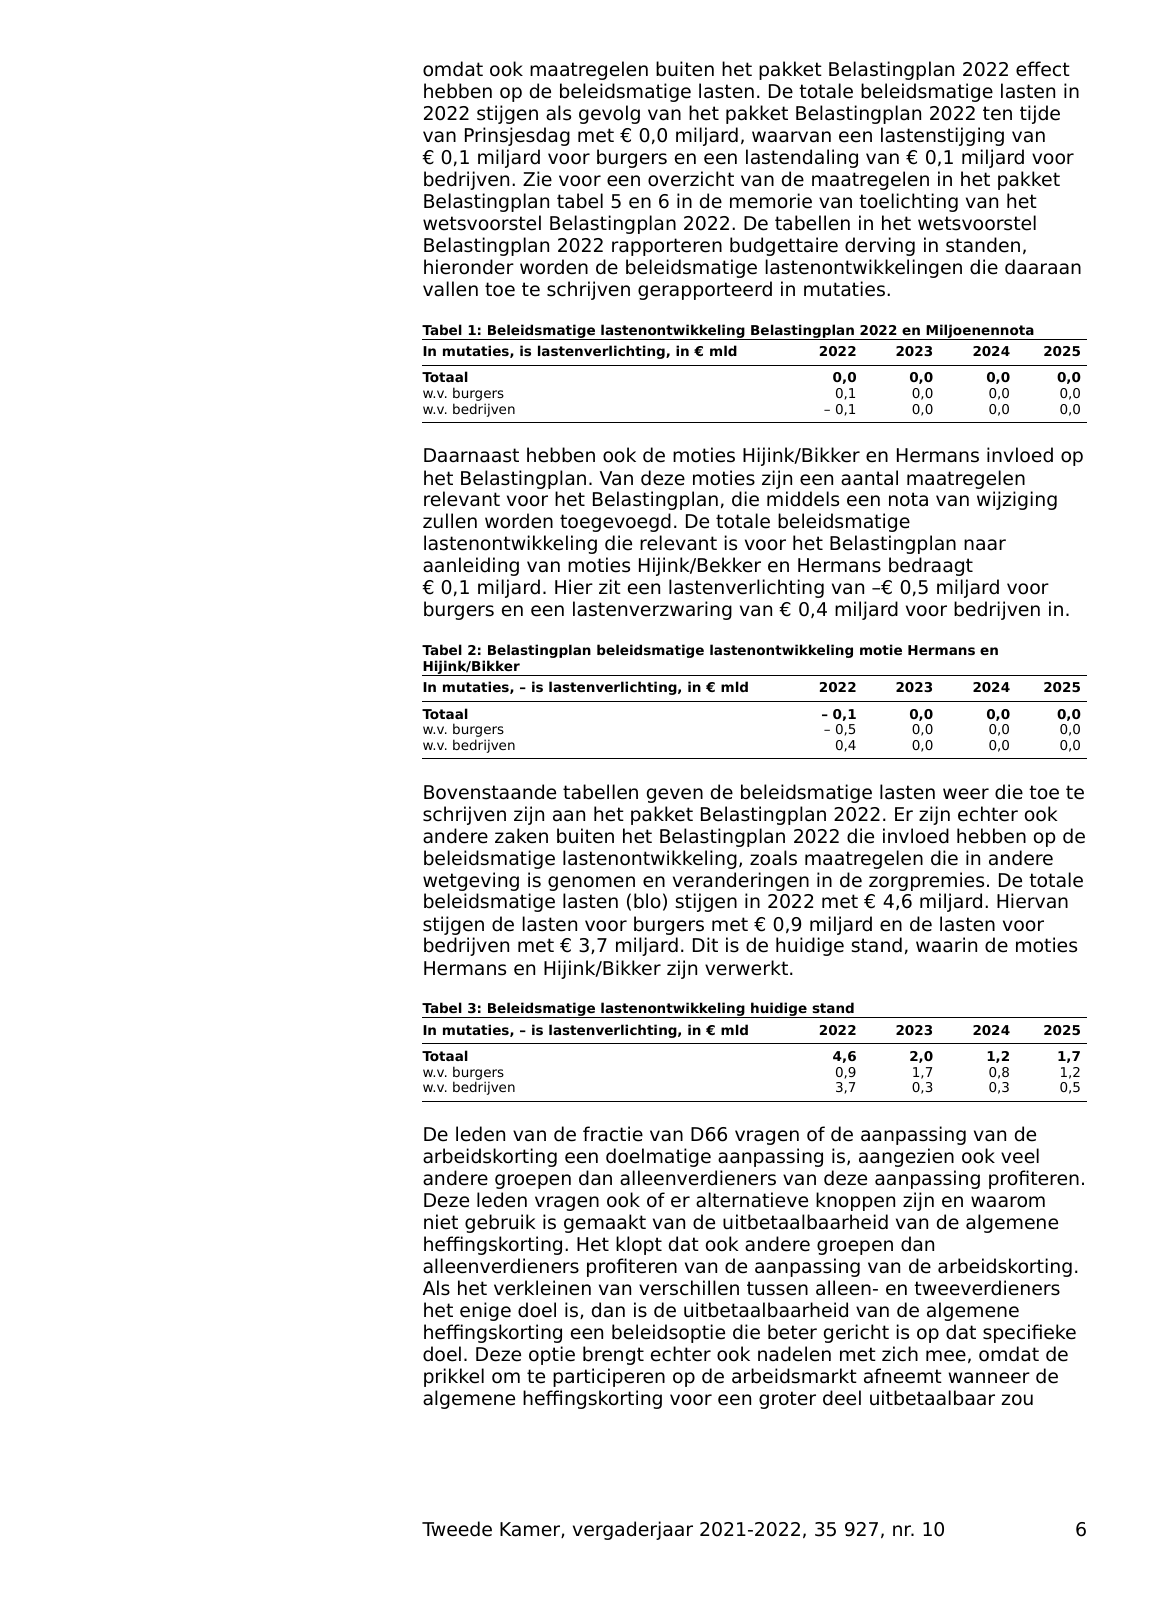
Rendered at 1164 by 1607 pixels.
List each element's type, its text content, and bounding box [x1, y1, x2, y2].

text omdat ook maatregelen buiten het pakket Belastingplan 2022 effect hebben op de beleidsmatige lasten. De totale beleidsmatige lasten in 2022 stijgen als gevolg van het pakket Belastingplan 2022 ten tijde van Prinsjesdag met € 0,0 miljard, waarvan een lastenstijging van € 0,1 miljard voor burgers en een lastendaling van € 0,1 miljard voor bedrijven. Zie voor een overzicht van de maatregelen in het pakket Belastingplan tabel 5 en 6 in de memorie van toelichting van het wetsvoorstel Belastingplan 2022. De tabellen in het wetsvoorstel Belastingplan 2022 rapporteren budgettaire derving in standen, hieronder worden de beleidsmatige lastenontwikkelingen die daaraan vallen toe te schrijven gerapporteerd in mutaties. [422, 59, 1087, 301]
table_header Tabel 1: Beleidsmatige lastenontwikkeling Belastingplan 2022 en Miljoenennota [422, 323, 1087, 338]
table_cell 2024 [939, 676, 1016, 701]
table_cell w.v. bedrijven [422, 402, 785, 422]
table_cell w.v. burgers [422, 722, 785, 738]
table_cell 1,2 [1016, 1065, 1087, 1080]
table_cell – 0,1 [785, 702, 862, 722]
table_cell 3,7 [785, 1080, 862, 1101]
table_cell In mutaties, – is lastenverlichting, in € mld [422, 1018, 785, 1043]
table_cell w.v. burgers [422, 1065, 785, 1080]
table_cell 0,0 [939, 386, 1016, 402]
table_cell 0,0 [939, 738, 1016, 758]
table_cell 1,7 [862, 1065, 939, 1080]
table_cell 1,2 [939, 1044, 1016, 1064]
table_cell 0,0 [862, 402, 939, 422]
table_cell – 0,5 [785, 722, 862, 738]
table_cell w.v. burgers [422, 386, 785, 402]
table_cell 0,0 [939, 702, 1016, 722]
table_cell In mutaties, – is lastenverlichting, in € mld [422, 676, 785, 701]
table_cell 0,0 [862, 386, 939, 402]
table_cell w.v. bedrijven [422, 1080, 785, 1101]
table_cell 0,5 [1016, 1080, 1087, 1101]
table_cell 2022 [785, 340, 862, 364]
table_cell In mutaties, is lastenverlichting, in € mld [422, 340, 785, 364]
text Daarnaast hebben ook de moties Hijink/Bikker en Hermans invloed op het Belastingplan. Van deze moties zijn een aantal maatregelen relevant voor het Belastingplan, die middels een nota van wijziging zullen worden toegevoegd. De totale beleidsmatige lastenontwikkeling die relevant is voor het Belastingplan naar aanleiding van moties Hijink/Bekker en Hermans bedraagt € 0,1 miljard. Hier zit een lastenverlichting van –€ 0,5 miljard voor burgers en een lastenverzwaring van € 0,4 miljard voor bedrijven in. [422, 445, 1087, 621]
table_cell 0,0 [939, 402, 1016, 422]
table_cell 2025 [1016, 1018, 1087, 1043]
table_cell 0,0 [785, 366, 862, 386]
table_cell 0,0 [1016, 722, 1087, 738]
table_cell 0,0 [1016, 402, 1087, 422]
text Bovenstaande tabellen geven de beleidsmatige lasten weer die toe te schrijven zijn aan het pakket Belastingplan 2022. Er zijn echter ook andere zaken buiten het Belastingplan 2022 die invloed hebben op de beleidsmatige lastenontwikkeling, zoals maatregelen die in andere wetgeving is genomen en veranderingen in de zorgpremies. De totale beleidsmatige lasten (blo) stijgen in 2022 met € 4,6 miljard. Hiervan stijgen de lasten voor burgers met € 0,9 miljard en de lasten voor bedrijven met € 3,7 miljard. Dit is de huidige stand, waarin de moties Hermans en Hijink/Bikker zijn verwerkt. [422, 782, 1087, 979]
table_cell 2023 [862, 676, 939, 701]
table_cell 0,0 [939, 722, 1016, 738]
table_cell 2,0 [862, 1044, 939, 1064]
table_cell Totaal [422, 366, 785, 386]
table_cell 0,0 [1016, 366, 1087, 386]
table_cell w.v. bedrijven [422, 738, 785, 758]
table_cell Totaal [422, 1044, 785, 1064]
table_cell 2025 [1016, 676, 1087, 701]
table_cell 0,0 [862, 738, 939, 758]
table_cell 0,0 [1016, 386, 1087, 402]
table_cell 2025 [1016, 340, 1087, 364]
table_cell – 0,1 [785, 402, 862, 422]
table_cell 0,0 [1016, 702, 1087, 722]
text De leden van de fractie van D66 vragen of de aanpassing van de arbeidskorting een doelmatige aanpassing is, aangezien ook veel andere groepen dan alleenverdieners van deze aanpassing profiteren. Deze leden vragen ook of er alternatieve knoppen zijn en waarom niet gebruik is gemaakt van de uitbetaalbaarheid van de algemene heffingskorting. Het klopt dat ook andere groepen dan alleenverdieners profiteren van de aanpassing van de arbeidskorting. Als het verkleinen van verschillen tussen alleen- en tweeverdieners het enige doel is, dan is de uitbetaalbaarheid van de algemene heffingskorting een beleidsoptie die beter gericht is op dat specifieke doel. Deze optie brengt echter ook nadelen met zich mee, omdat de prikkel om te participeren op de arbeidsmarkt afneemt wanneer de algemene heffingskorting voor een groter deel uitbetaalbaar zou [422, 1124, 1087, 1410]
table_cell 2024 [939, 1018, 1016, 1043]
table_cell 0,8 [939, 1065, 1016, 1080]
table_cell 2024 [939, 340, 1016, 364]
table_cell 2022 [785, 676, 862, 701]
table_cell Totaal [422, 702, 785, 722]
table_cell 0,0 [862, 702, 939, 722]
table_cell 0,1 [785, 386, 862, 402]
table_cell 4,6 [785, 1044, 862, 1064]
table_cell 0,4 [785, 738, 862, 758]
table_cell 0,0 [862, 366, 939, 386]
table_cell 2022 [785, 1018, 862, 1043]
table_cell 0,0 [939, 366, 1016, 386]
table_cell 0,3 [939, 1080, 1016, 1101]
table_header Tabel 3: Beleidsmatige lastenontwikkeling huidige stand [422, 1001, 1087, 1017]
table_cell 2023 [862, 1018, 939, 1043]
table_cell 0,9 [785, 1065, 862, 1080]
table_header Tabel 2: Belastingplan beleidsmatige lastenontwikkeling motie Hermans en Hijink/Bikker [422, 643, 1087, 674]
table_cell 1,7 [1016, 1044, 1087, 1064]
table_cell 0,3 [862, 1080, 939, 1101]
table_cell 0,0 [1016, 738, 1087, 758]
table_cell 2023 [862, 340, 939, 364]
table_cell 0,0 [862, 722, 939, 738]
